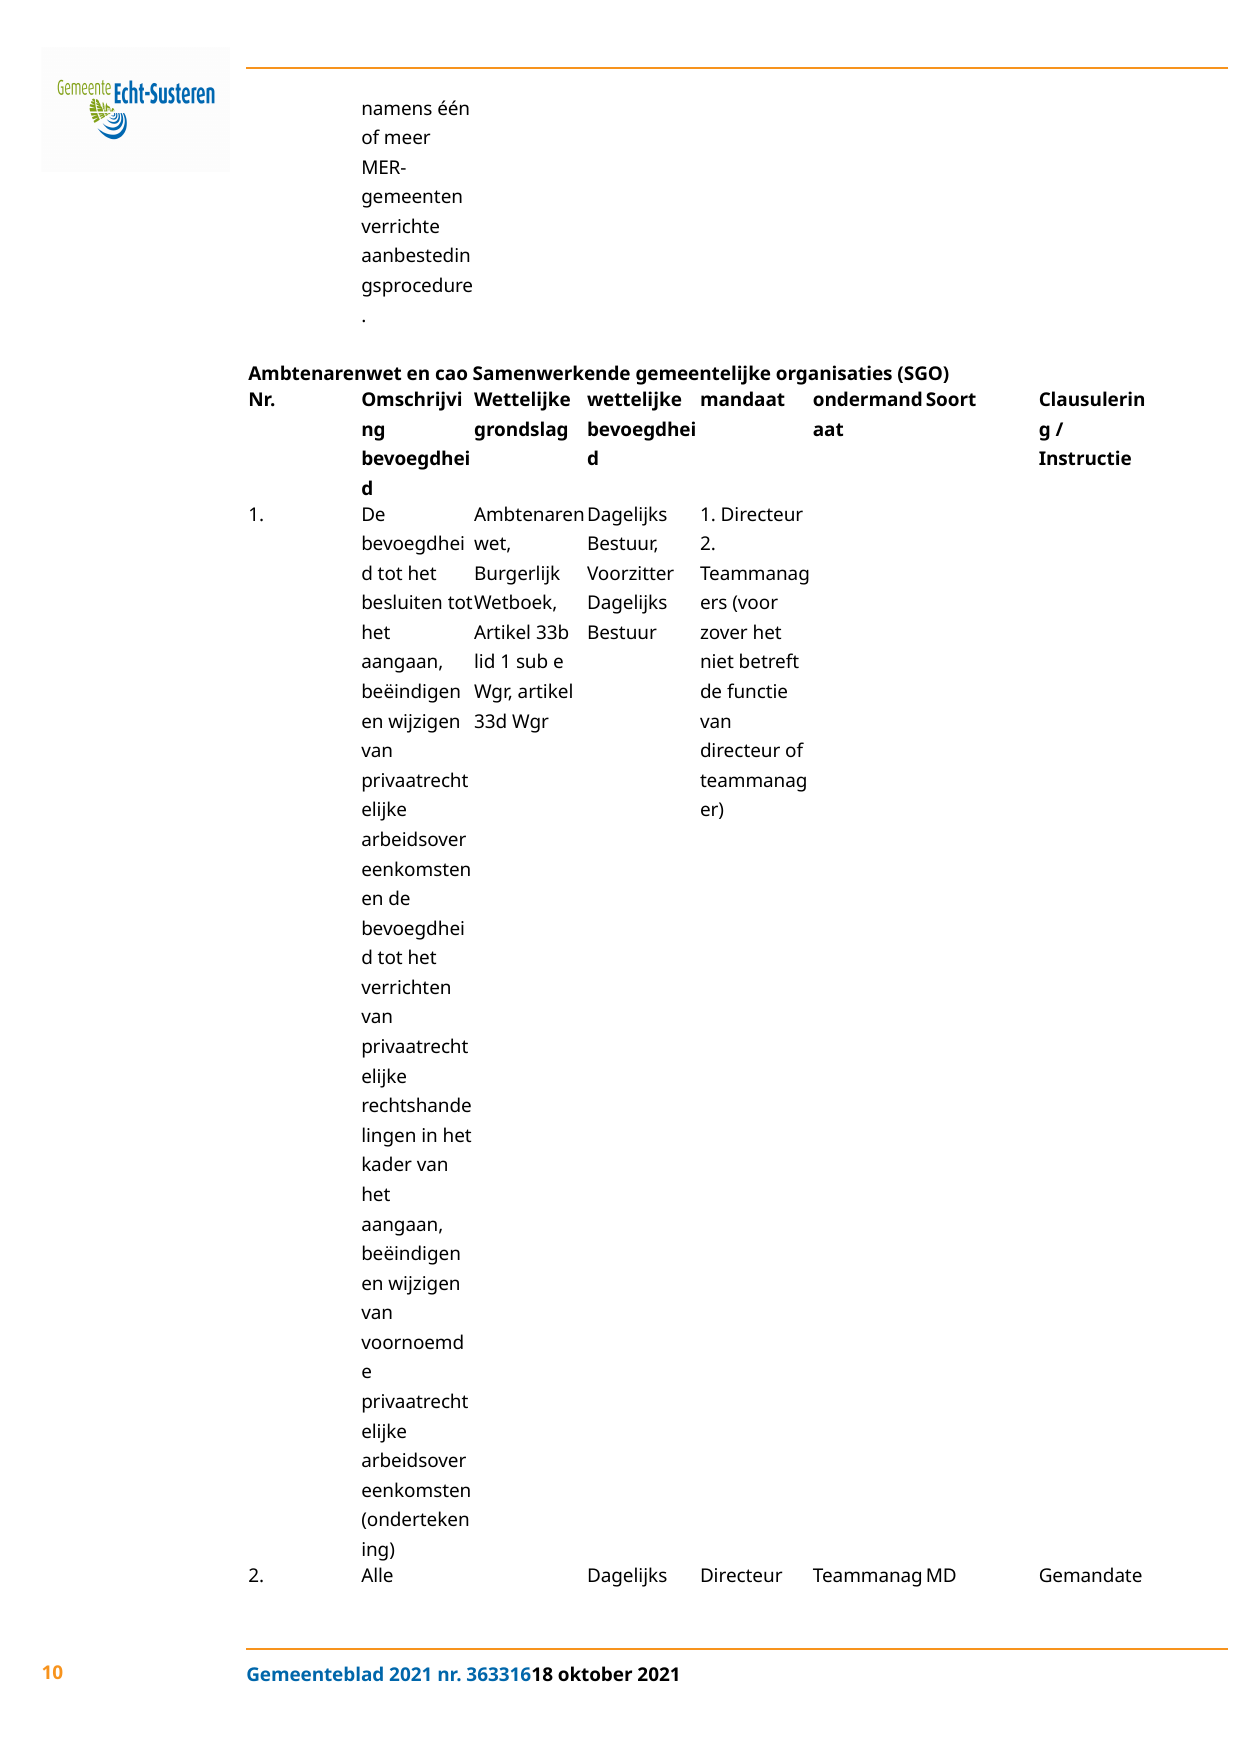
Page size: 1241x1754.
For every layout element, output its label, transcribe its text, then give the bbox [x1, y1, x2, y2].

table_cell [1039, 501, 1152, 1562]
table_cell mandaat [700, 386, 813, 501]
table_cell Directeur [700, 1562, 813, 1588]
table_cell Clausulering / Instructie [1039, 386, 1152, 501]
table_cell 1. Directeur 2. Teammanagers (voor zover het niet betreft de functie van directeur of teammanager) [700, 501, 813, 1562]
table_cell Wettelijke grondslag [474, 386, 587, 501]
table_cell [926, 95, 1038, 328]
table_cell [926, 501, 1038, 1562]
table_cell 1. [248, 501, 361, 1562]
table_cell Omschrijving bevoegdheid [361, 386, 474, 501]
table_header Ambtenarenwet en cao Samenwerkende gemeentelijke organisaties (SGO) [248, 361, 1152, 386]
table_cell MD [926, 1562, 1038, 1588]
table_cell Nr. [248, 386, 361, 501]
table_cell 2. [248, 1562, 361, 1588]
table_cell [700, 95, 813, 328]
table_cell Teammanag [813, 1562, 926, 1588]
table_cell [248, 95, 361, 328]
table_cell Soort [926, 386, 1038, 501]
table_cell [813, 501, 926, 1562]
table_cell Alle [361, 1562, 474, 1588]
table_cell namens één of meer MER-gemeenten verrichte aanbestedingsprocedure. [361, 95, 474, 328]
table_cell [1039, 95, 1152, 328]
table_cell [474, 95, 587, 328]
table_cell Gemandate [1039, 1562, 1152, 1588]
table_cell wettelijke bevoegdheid [587, 386, 700, 501]
table_cell ondermandaat [813, 386, 926, 501]
table_cell [587, 95, 700, 328]
table_cell Dagelijks [587, 1562, 700, 1588]
picture [41, 47, 231, 172]
table_cell [813, 95, 926, 328]
table_cell Ambtenarenwet, Burgerlijk Wetboek, Artikel 33b lid 1 sub e Wgr, artikel 33d Wgr [474, 501, 587, 1562]
table_cell De bevoegdheid tot het besluiten tot het aangaan, beëindigen en wijzigen van privaatrechtelijke arbeidsovereenkomsten en de bevoegdheid tot het verrichten van privaatrechtelijke rechtshandelingen in het kader van het aangaan, beëindigen en wijzigen van voornoemde privaatrechtelijke arbeidsovereenkomsten (ondertekening) [361, 501, 474, 1562]
table_cell [474, 1562, 587, 1588]
table_cell Dagelijks Bestuur, Voorzitter Dagelijks Bestuur [587, 501, 700, 1562]
